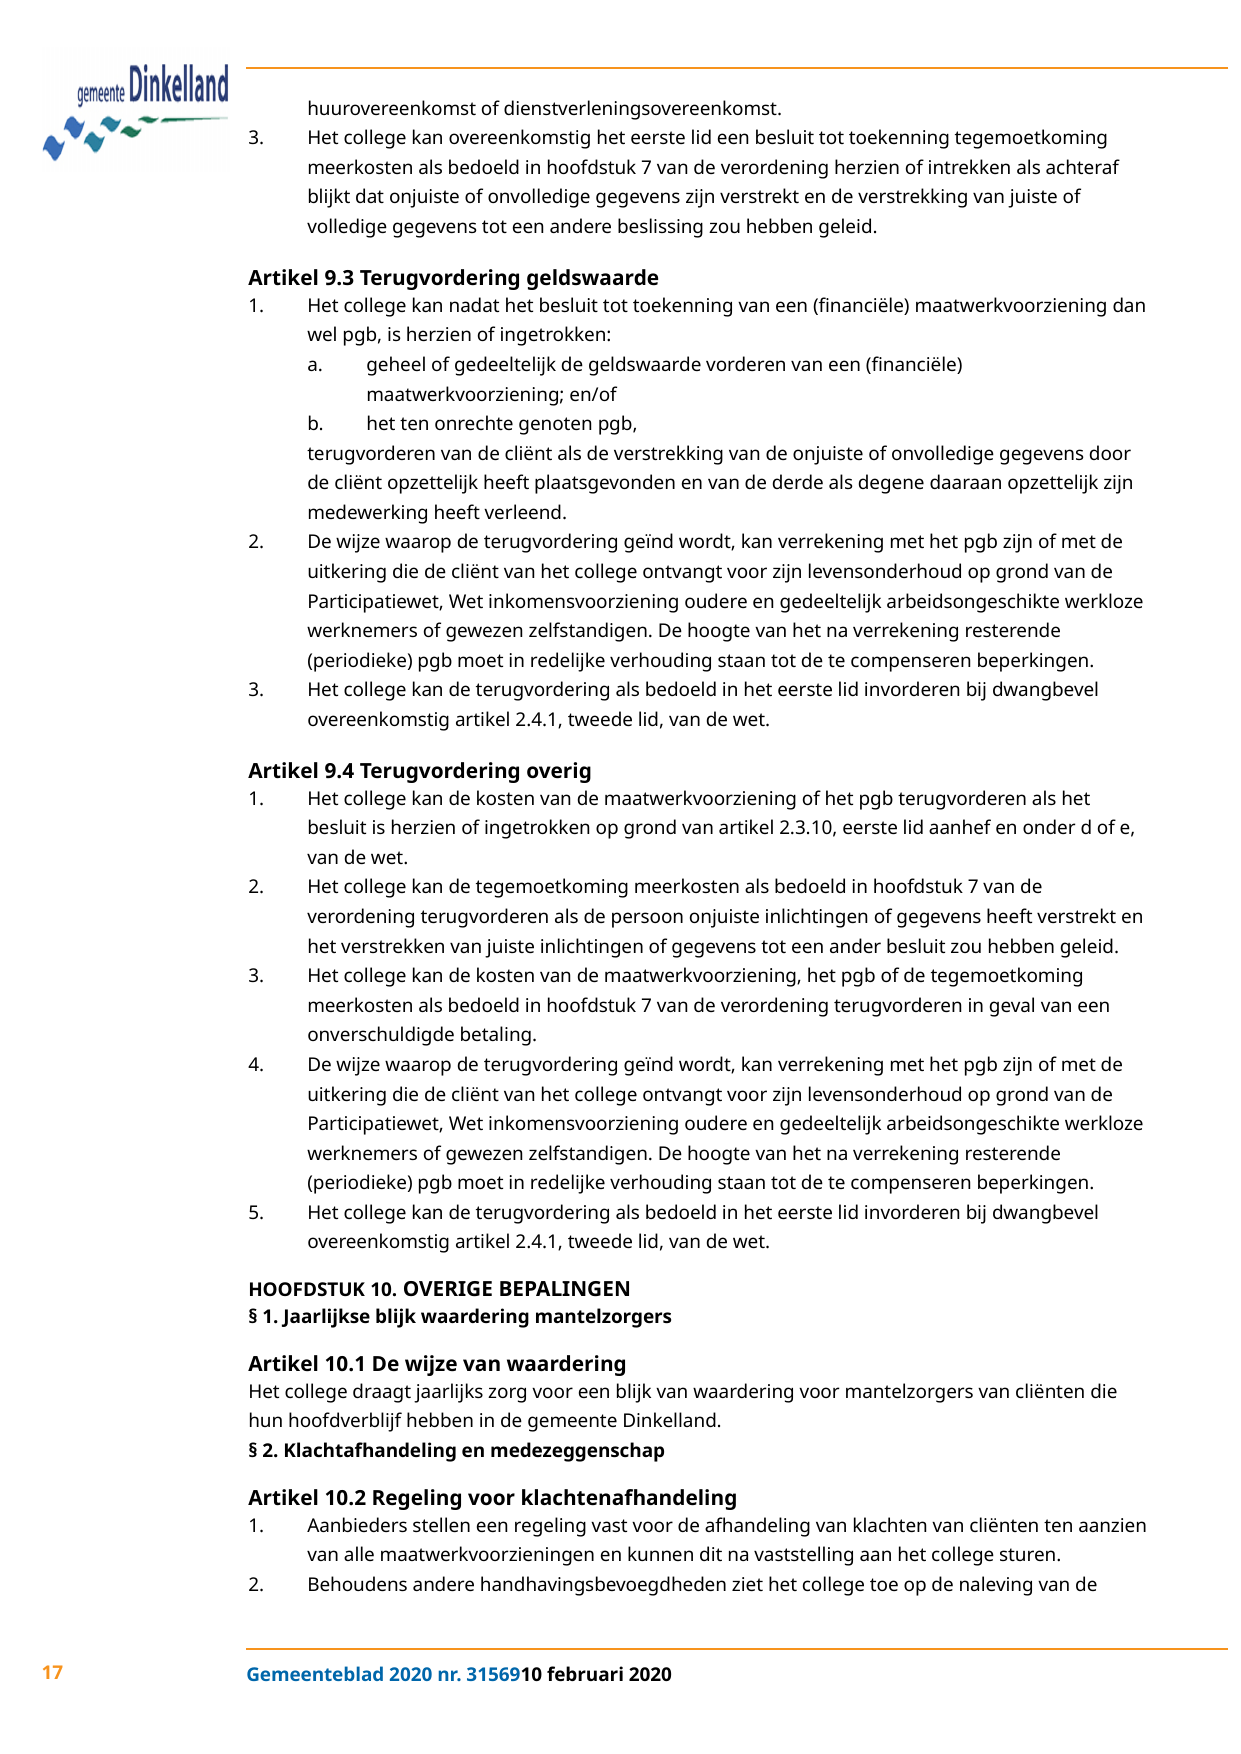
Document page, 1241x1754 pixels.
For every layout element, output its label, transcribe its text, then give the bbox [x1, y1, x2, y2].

text § 1. Jaarlijkse blijk waardering mantelzorgers [248, 1303, 1152, 1328]
list Het college kan de kosten van de maatwerkvoorziening, het pgb of de tegemoetkoming meerkosten als bedoeld in hoofdstuk 7 van de verordening terugvorderen in geval van een onverschuldigde betaling. [248, 962, 1152, 1047]
list Het college kan de terugvordering als bedoeld in het eerste lid invorderen bij dwangbevel overeenkomstig artikel 2.4.1, tweede lid, van de wet. [248, 677, 1152, 732]
text Artikel 9.3 Terugvordering geldswaarde [248, 263, 1152, 292]
list De wijze waarop de terugvordering geïnd wordt, kan verrekening met het pgb zijn of met de uitkering die de cliënt van het college ontvangt voor zijn levensonderhoud op grond van de Participatiewet, Wet inkomensvoorziening oudere en gedeeltelijk arbeidsongeschikte werkloze werknemers of gewezen zelfstandigen. De hoogte van het na verrekening resterende (periodieke) pgb moet in redelijke verhouding staan tot de te compenseren beperkingen. [248, 529, 1152, 673]
list Het college kan nadat het besluit tot toekenning van een (financiële) maatwerkvoorziening dan wel pgb, is herzien of ingetrokken: [248, 292, 1152, 347]
list Behoudens andere handhavingsbevoegdheden ziet het college toe op de naleving van de [248, 1571, 1152, 1597]
text Artikel 9.4 Terugvordering overig [248, 757, 1152, 785]
text Artikel 10.1 De wijze van waardering [248, 1349, 1152, 1378]
picture [41, 47, 231, 172]
text HOOFDSTUK 10. OVERIGE BEPALINGEN [248, 1274, 1152, 1303]
list Het college kan de terugvordering als bedoeld in het eerste lid invorderen bij dwangbevel overeenkomstig artikel 2.4.1, tweede lid, van de wet. [248, 1199, 1152, 1254]
list Het college kan de kosten van de maatwerkvoorziening of het pgb terugvorderen als het besluit is herzien of ingetrokken op grond van artikel 2.3.10, eerste lid aanhef en onder d of e, van de wet. [248, 785, 1152, 870]
list Het college kan overeenkomstig het eerste lid een besluit tot toekenning tegemoetkoming meerkosten als bedoeld in hoofdstuk 7 van de verordening herzien of intrekken als achteraf blijkt dat onjuiste of onvolledige gegevens zijn verstrekt en de verstrekking van juiste of volledige gegevens tot een andere beslissing zou hebben geleid. [248, 124, 1152, 239]
text § 2. Klachtafhandeling en medezeggenschap [248, 1437, 1152, 1463]
list huurovereenkomst of dienstverleningsovereenkomst. [248, 95, 1152, 121]
list terugvorderen van de cliënt als de verstrekking van de onjuiste of onvolledige gegevens door de cliënt opzettelijk heeft plaatsgevonden en van de derde als degene daaraan opzettelijk zijn medewerking heeft verleend. [248, 440, 1152, 525]
list De wijze waarop de terugvordering geïnd wordt, kan verrekening met het pgb zijn of met de uitkering die de cliënt van het college ontvangt voor zijn levensonderhoud op grond van de Participatiewet, Wet inkomensvoorziening oudere en gedeeltelijk arbeidsongeschikte werkloze werknemers of gewezen zelfstandigen. De hoogte van het na verrekening resterende (periodieke) pgb moet in redelijke verhouding staan tot de te compenseren beperkingen. [248, 1051, 1152, 1195]
list het ten onrechte genoten pgb, [307, 410, 1152, 436]
list geheel of gedeeltelijk de geldswaarde vorderen van een (financiële) maatwerkvoorziening; en/of [307, 351, 1152, 406]
list Het college kan de tegemoetkoming meerkosten als bedoeld in hoofdstuk 7 van de verordening terugvorderen als de persoon onjuiste inlichtingen of gegevens heeft verstrekt en het verstrekken van juiste inlichtingen of gegevens tot een ander besluit zou hebben geleid. [248, 874, 1152, 959]
text Het college draagt jaarlijks zorg voor een blijk van waardering voor mantelzorgers van cliënten die hun hoofdverblijf hebben in de gemeente Dinkelland. [248, 1378, 1152, 1433]
text Artikel 10.2 Regeling voor klachtenafhandeling [248, 1483, 1152, 1512]
list Aanbieders stellen een regeling vast voor de afhandeling van klachten van cliënten ten aanzien van alle maatwerkvoorzieningen en kunnen dit na vaststelling aan het college sturen. [248, 1512, 1152, 1567]
